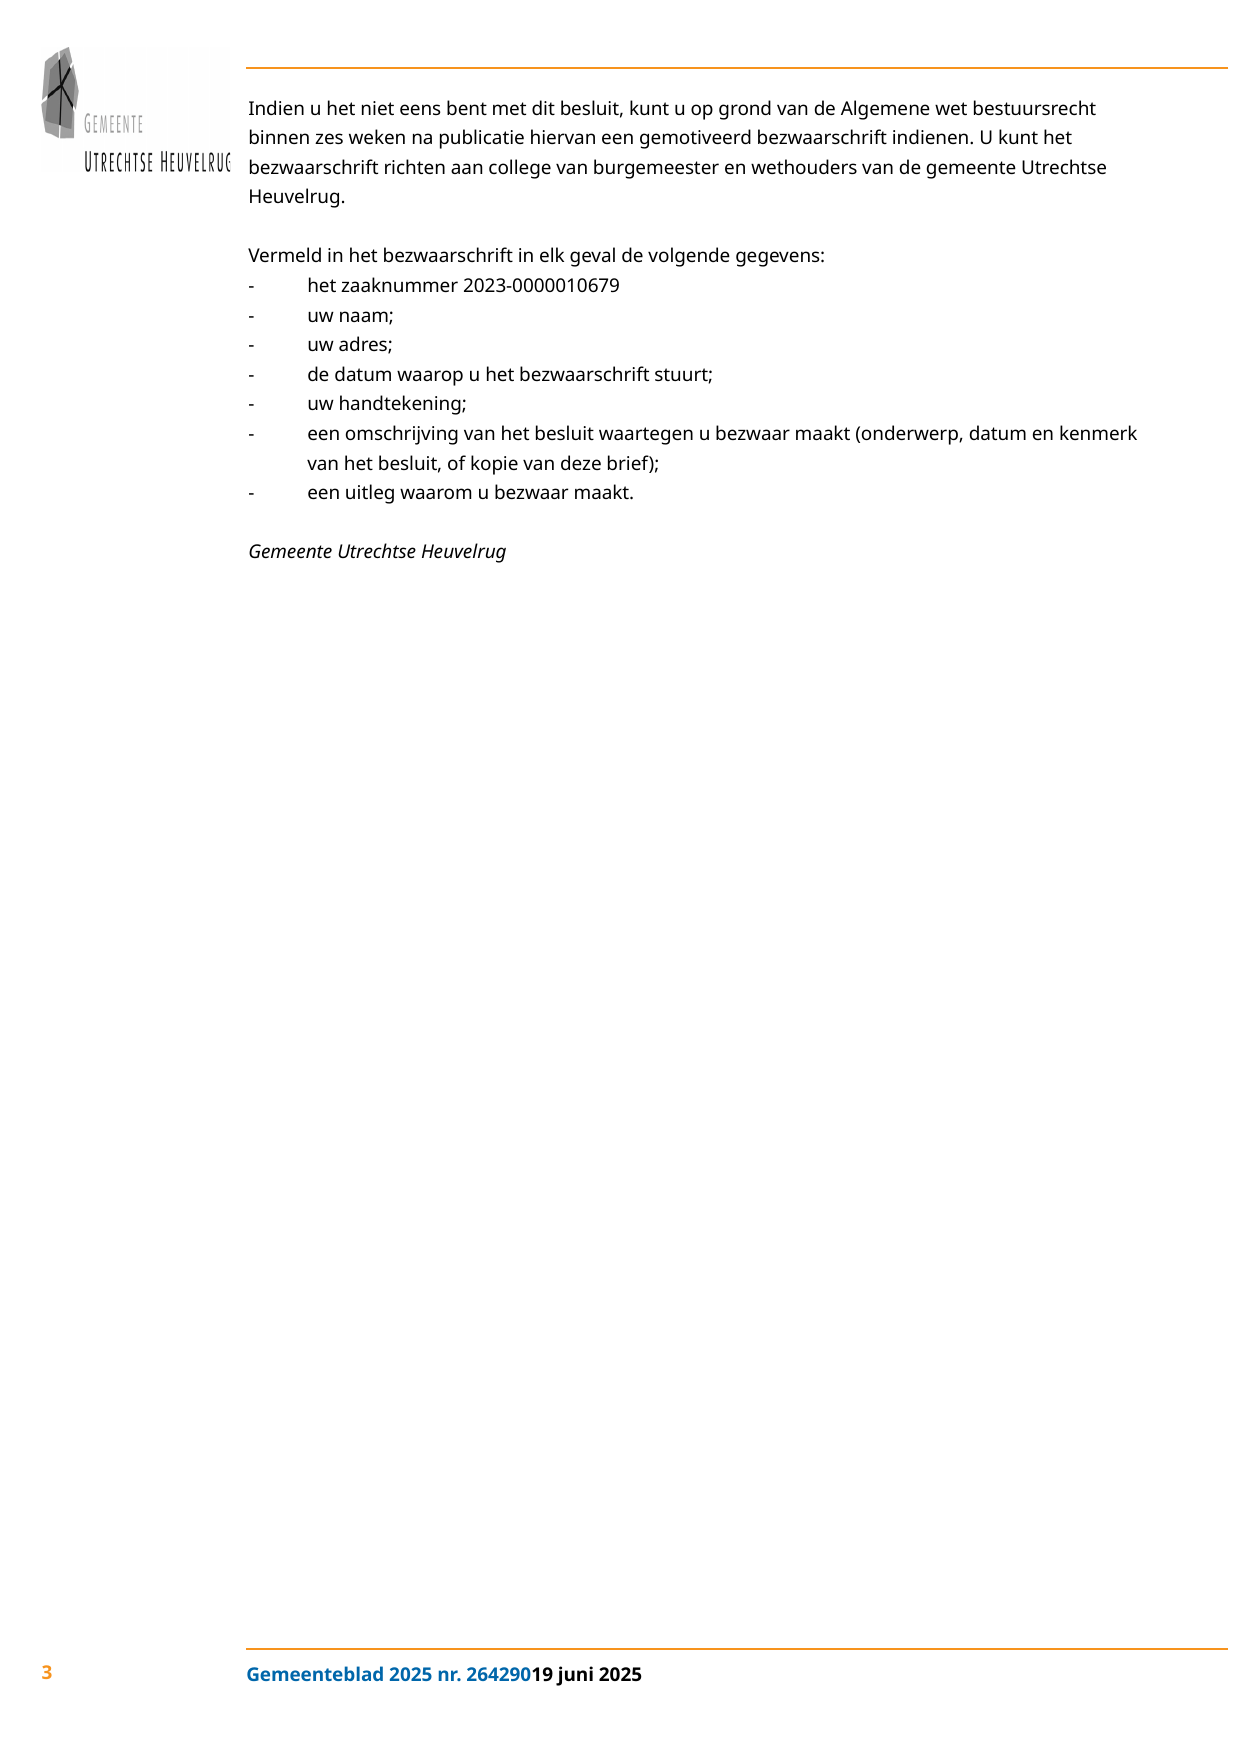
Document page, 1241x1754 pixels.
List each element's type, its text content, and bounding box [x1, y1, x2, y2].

list een omschrijving van het besluit waartegen u bezwaar maakt (onderwerp, datum en kenmerk van het besluit, of kopie van deze brief); [248, 420, 1152, 476]
list uw adres; [248, 331, 1152, 357]
list de datum waarop u het bezwaarschrift stuurt; [248, 361, 1152, 387]
list een uitleg waarom u bezwaar maakt. [248, 479, 1152, 505]
text Vermeld in het bezwaarschrift in elk geval de volgende gegevens: [248, 243, 1152, 268]
list uw naam; [248, 302, 1152, 328]
text Indien u het niet eens bent met dit besluit, kunt u op grond van de Algemene wet bestuursrecht binnen zes weken na publicatie hiervan een gemotiveerd bezwaarschrift indienen. U kunt het bezwaarschrift richten aan college van burgemeester en wethouders van de gemeente Utrechtse Heuvelrug. [248, 95, 1152, 209]
text Gemeente Utrechtse Heuvelrug [248, 538, 1152, 564]
list het zaaknummer 2023-0000010679 [248, 272, 1152, 298]
list uw handtekening; [248, 391, 1152, 416]
picture [41, 47, 231, 172]
